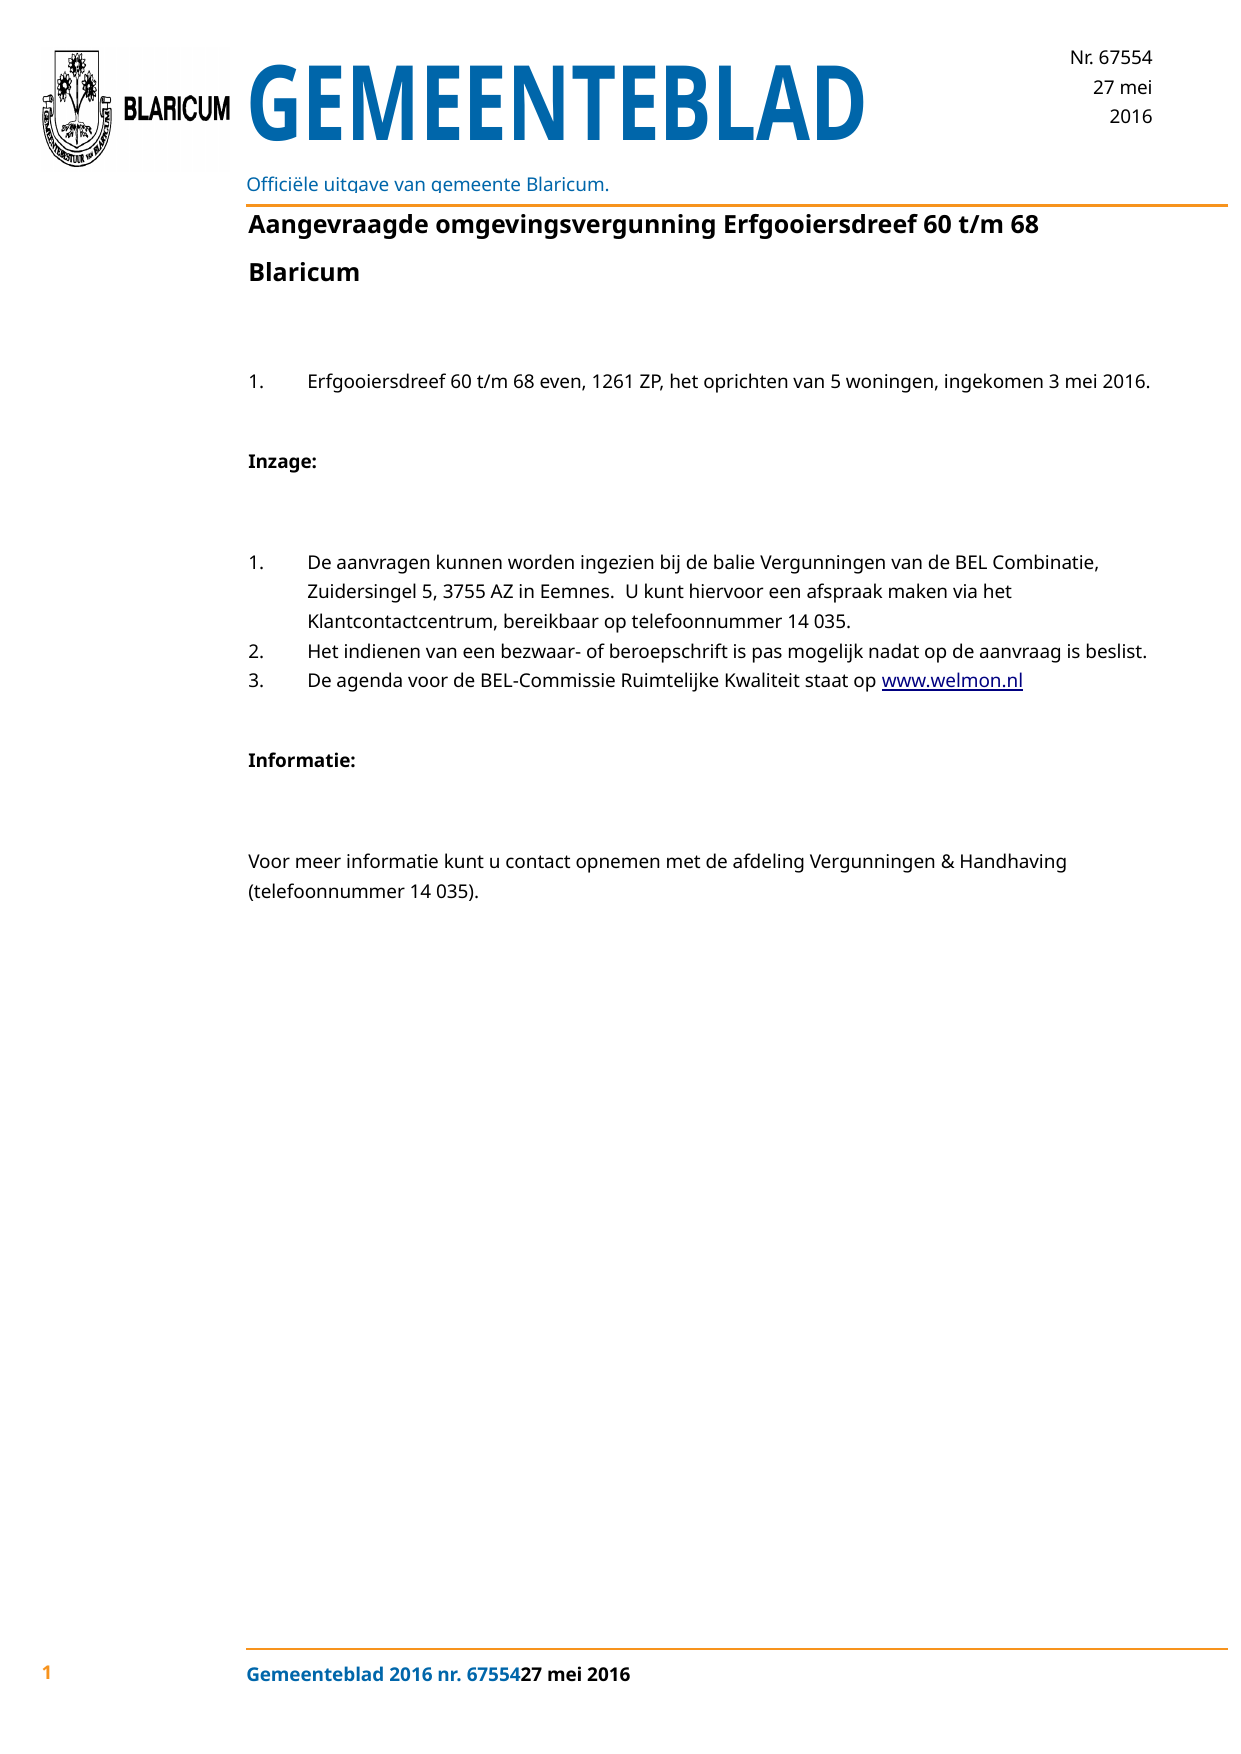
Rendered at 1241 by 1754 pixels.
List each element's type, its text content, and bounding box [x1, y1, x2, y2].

list Het indienen van een bezwaar- of beroepschrift is pas mogelijk nadat op de aanvraag is beslist. [248, 638, 1152, 664]
list De agenda voor de BEL-Commissie Ruimtelijke Kwaliteit staat op www.welmon.nl [248, 667, 1152, 693]
text Voor meer informatie kunt u contact opnemen met de afdeling Vergunningen & Handhaving (telefoonnummer 14 035). [248, 848, 1152, 904]
text Aangevraagde omgevingsvergunning Erfgooiersdreef 60 t/m 68 Blaricum [248, 207, 1152, 288]
text Inzage: [248, 448, 1152, 474]
picture [41, 47, 231, 172]
list De aanvragen kunnen worden ingezien bij de balie Vergunningen van de BEL Combinatie, Zuidersingel 5, 3755 AZ in Eemnes. U kunt hiervoor een afspraak maken via het Klantcontactcentrum, bereikbaar op telefoonnummer 14 035. [248, 549, 1152, 634]
list Erfgooiersdreef 60 t/m 68 even, 1261 ZP, het oprichten van 5 woningen, ingekomen 3 mei 2016. [248, 368, 1152, 394]
text Informatie: [248, 747, 1152, 773]
